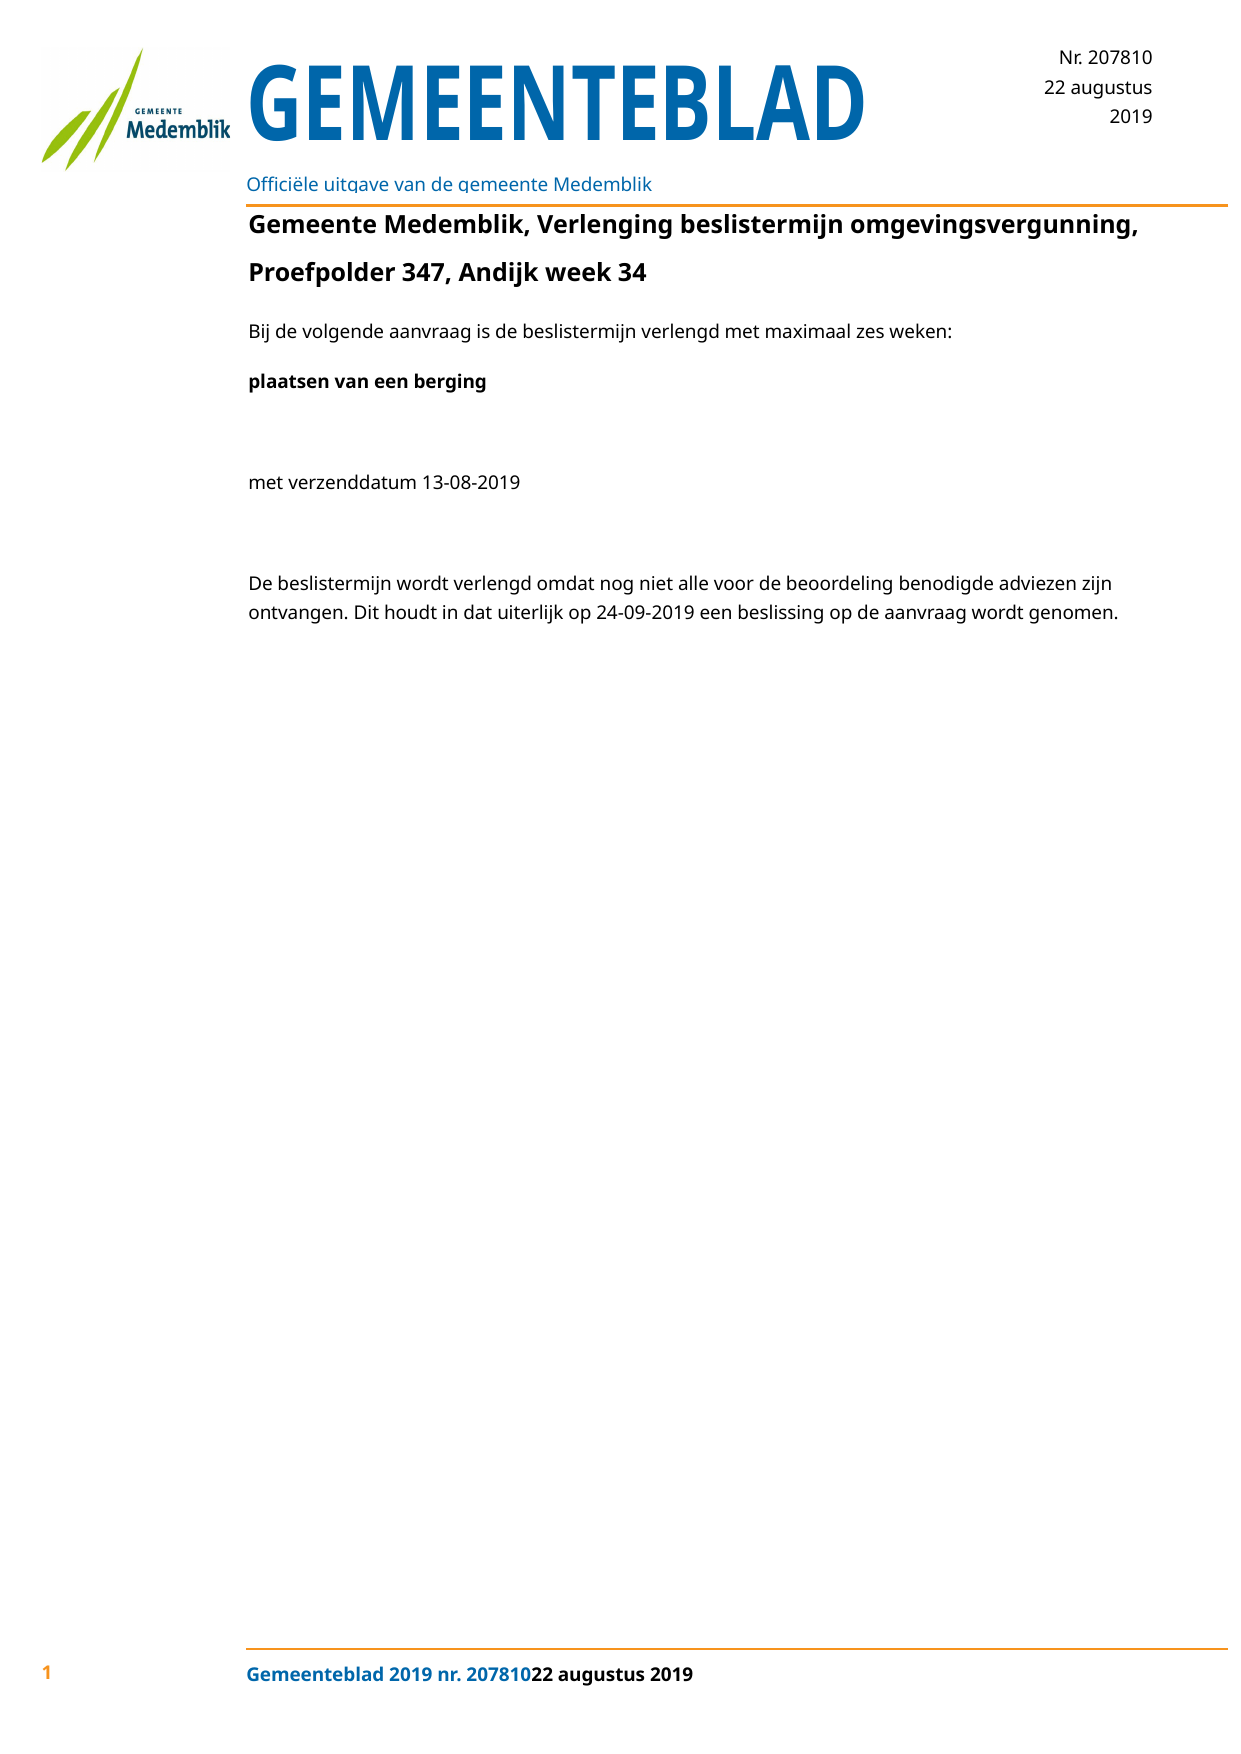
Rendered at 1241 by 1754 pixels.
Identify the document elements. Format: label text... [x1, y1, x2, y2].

text plaatsen van een berging [248, 368, 1152, 394]
text Bij de volgende aanvraag is de beslistermijn verlengd met maximaal zes weken: [248, 318, 1152, 344]
text Gemeente Medemblik, Verlenging beslistermijn omgevingsvergunning, Proefpolder 347, Andijk week 34 [248, 207, 1152, 288]
text De beslistermijn wordt verlengd omdat nog niet alle voor de beoordeling benodigde adviezen zijn ontvangen. Dit houdt in dat uiterlijk op 24-09-2019 een beslissing op de aanvraag wordt genomen. [248, 570, 1152, 625]
text met verzenddatum 13-08-2019 [248, 469, 1152, 495]
picture [41, 47, 231, 172]
